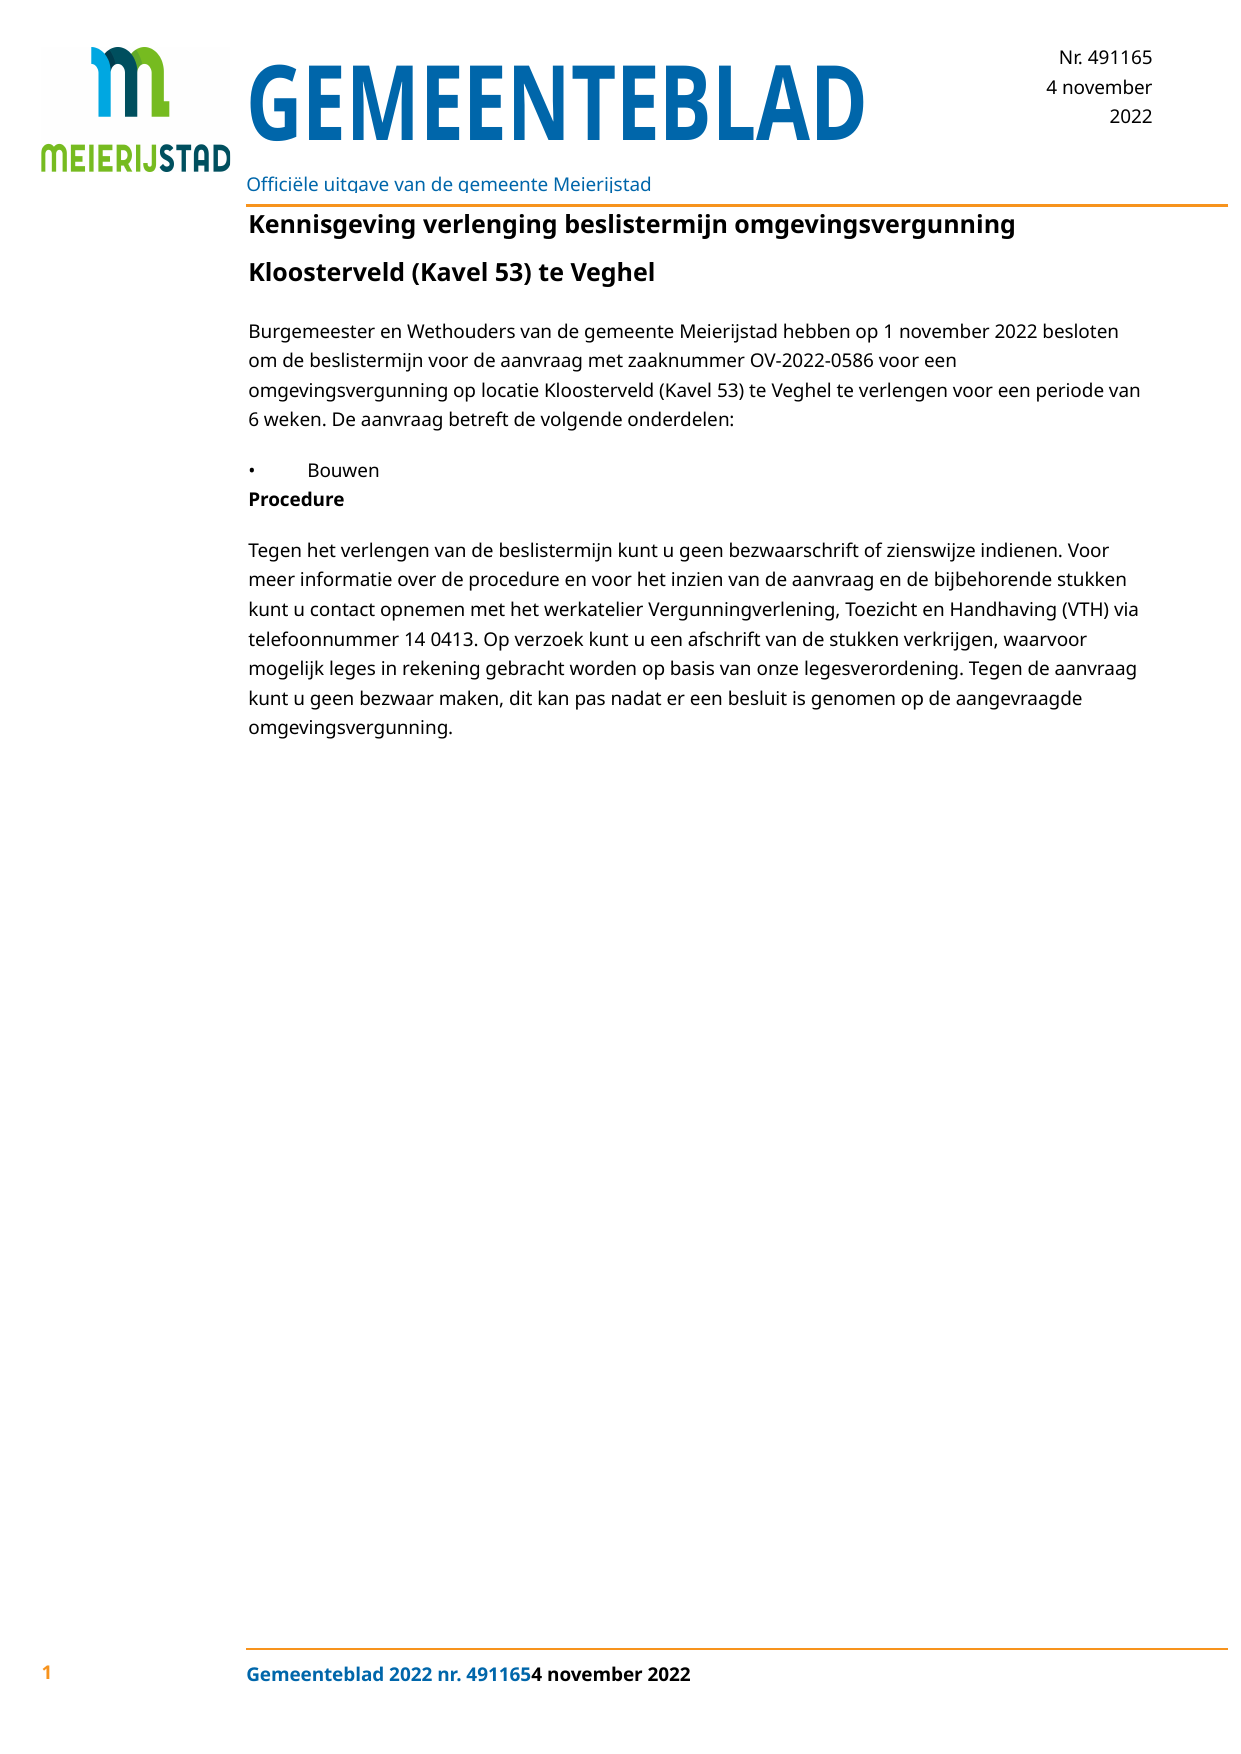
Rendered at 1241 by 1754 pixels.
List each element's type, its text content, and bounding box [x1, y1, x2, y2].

text Burgemeester en Wethouders van de gemeente Meierijstad hebben op 1 november 2022 besloten om de beslistermijn voor de aanvraag met zaaknummer OV-2022-0586 voor een omgevingsvergunning op locatie Kloosterveld (Kavel 53) te Veghel te verlengen voor een periode van 6 weken. De aanvraag betreft de volgende onderdelen: [248, 318, 1152, 432]
text Tegen het verlengen van de beslistermijn kunt u geen bezwaarschrift of zienswijze indienen. Voor meer informatie over de procedure en voor het inzien van de aanvraag en de bijbehorende stukken kunt u contact opnemen met het werkatelier Vergunningverlening, Toezicht en Handhaving (VTH) via telefoonnummer 14 0413. Op verzoek kunt u een afschrift van de stukken verkrijgen, waarvoor mogelijk leges in rekening gebracht worden op basis van onze legesverordening. Tegen de aanvraag kunt u geen bezwaar maken, dit kan pas nadat er een besluit is genomen op de aangevraagde omgevingsvergunning. [248, 537, 1152, 740]
text Kennisgeving verlenging beslistermijn omgevingsvergunning Kloosterveld (Kavel 53) te Veghel [248, 207, 1152, 288]
picture [41, 47, 231, 172]
text Procedure [248, 487, 1152, 512]
list Bouwen [248, 457, 1152, 483]
